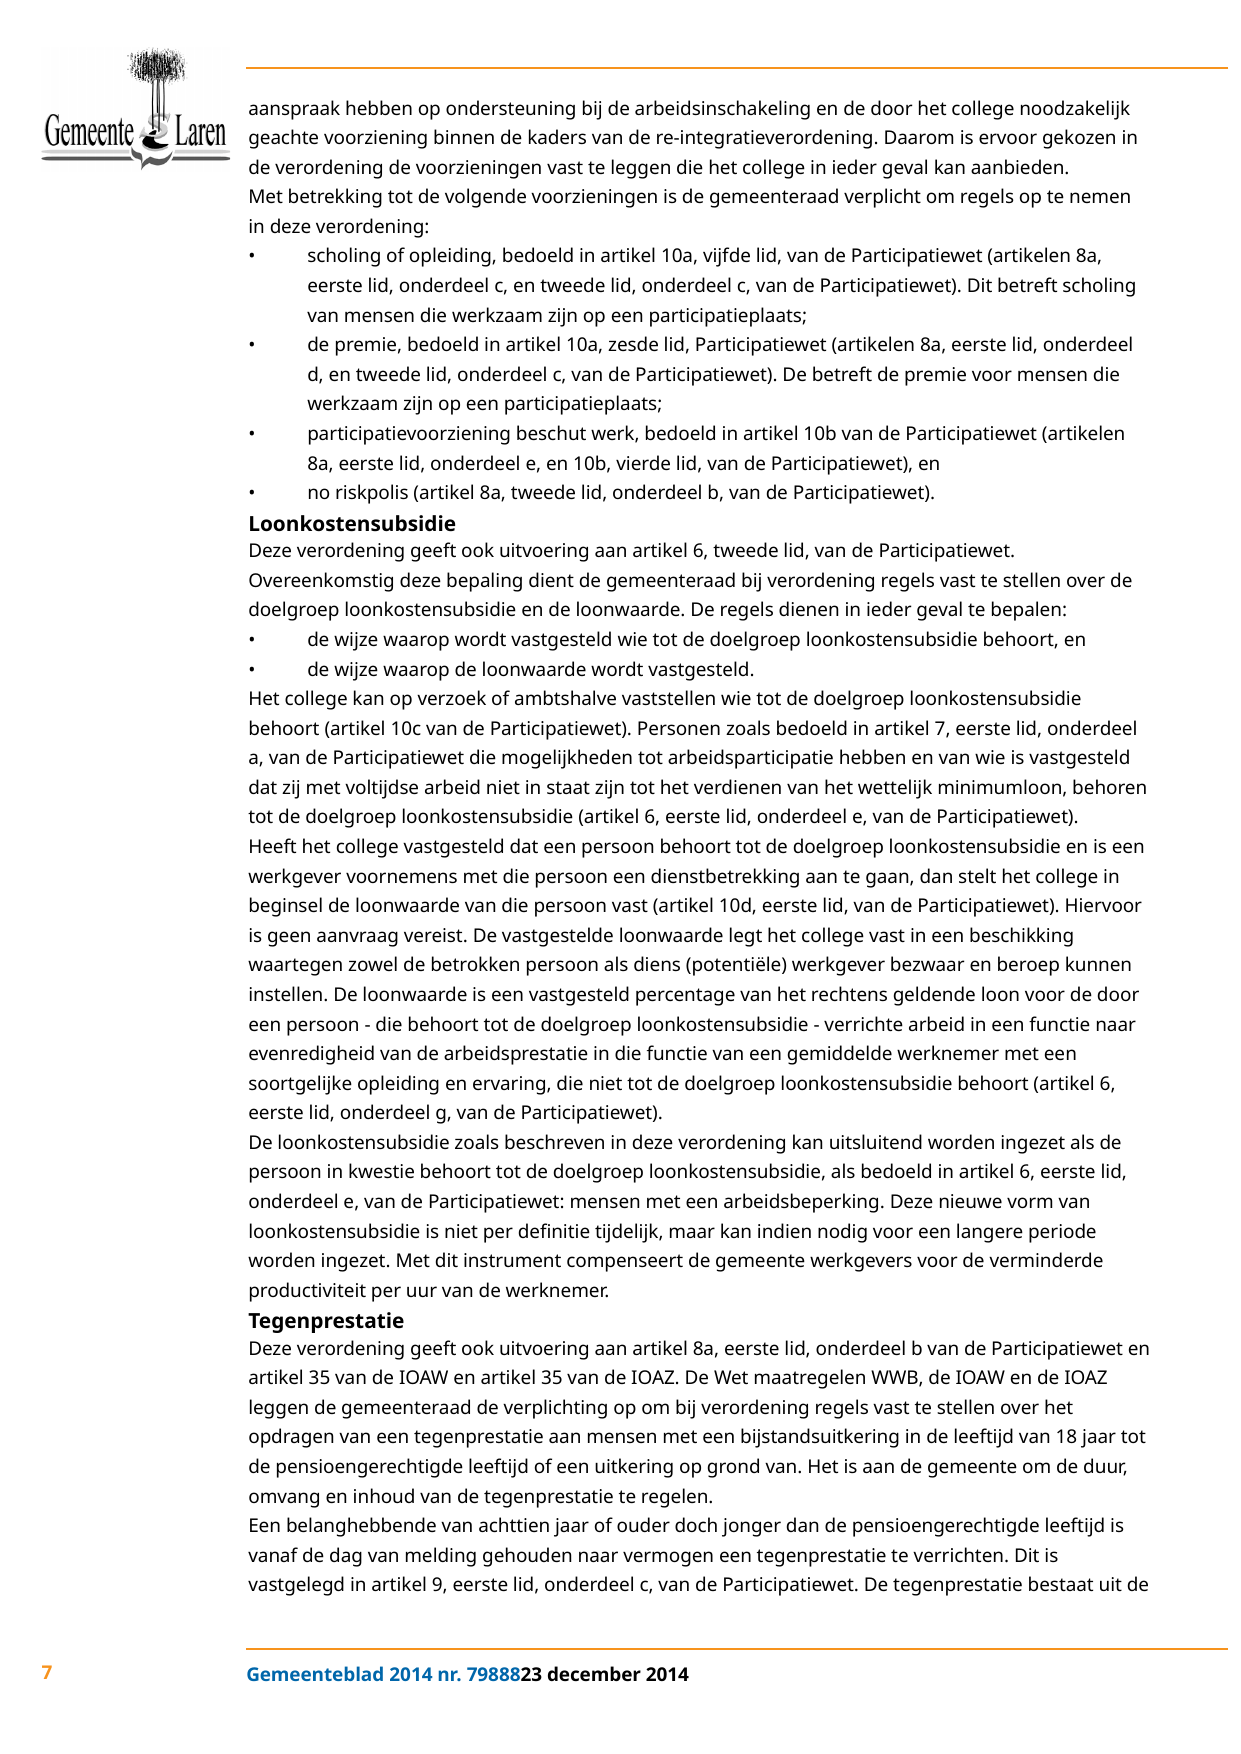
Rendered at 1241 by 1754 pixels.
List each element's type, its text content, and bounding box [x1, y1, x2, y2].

text Met betrekking tot de volgende voorzieningen is de gemeenteraad verplicht om regels op te nemen in deze verordening: [248, 183, 1152, 239]
list de wijze waarop de loonwaarde wordt vastgesteld. [248, 656, 1152, 681]
text De loonkostensubsidie zoals beschreven in deze verordening kan uitsluitend worden ingezet als de persoon in kwestie behoort tot de doelgroep loonkostensubsidie, als bedoeld in artikel 6, eerste lid, onderdeel e, van de Participatiewet: mensen met een arbeidsbeperking. Deze nieuwe vorm van loonkostensubsidie is niet per definitie tijdelijk, maar kan indien nodig voor een langere periode worden ingezet. Met dit instrument compenseert de gemeente werkgevers voor de verminderde productiviteit per uur van de werknemer. [248, 1129, 1152, 1303]
list de wijze waarop wordt vastgesteld wie tot de doelgroep loonkostensubsidie behoort, en [248, 626, 1152, 652]
list scholing of opleiding, bedoeld in artikel 10a, vijfde lid, van de Participatiewet (artikelen 8a, eerste lid, onderdeel c, en tweede lid, onderdeel c, van de Participatiewet). Dit betreft scholing van mensen die werkzaam zijn op een participatieplaats; [248, 243, 1152, 328]
text Deze verordening geeft ook uitvoering aan artikel 6, tweede lid, van de Participatiewet. Overeenkomstig deze bepaling dient de gemeenteraad bij verordening regels vast te stellen over de doelgroep loonkostensubsidie en de loonwaarde. De regels dienen in ieder geval te bepalen: [248, 537, 1152, 622]
text Tegenprestatie [248, 1307, 1152, 1335]
text Loonkostensubsidie [248, 509, 1152, 537]
list participatievoorziening beschut werk, bedoeld in artikel 10b van de Participatiewet (artikelen 8a, eerste lid, onderdeel e, en 10b, vierde lid, van de Participatiewet), en [248, 420, 1152, 476]
picture [41, 47, 231, 172]
text Een belanghebbende van achttien jaar of ouder doch jonger dan de pensioengerechtigde leeftijd is vanaf de dag van melding gehouden naar vermogen een tegenprestatie te verrichten. Dit is vastgelegd in artikel 9, eerste lid, onderdeel c, van de Participatiewet. De tegenprestatie bestaat uit de [248, 1512, 1152, 1597]
list de premie, bedoeld in artikel 10a, zesde lid, Participatiewet (artikelen 8a, eerste lid, onderdeel d, en tweede lid, onderdeel c, van de Participatiewet). De betreft de premie voor mensen die werkzaam zijn op een participatieplaats; [248, 331, 1152, 416]
text Heeft het college vastgesteld dat een persoon behoort tot de doelgroep loonkostensubsidie en is een werkgever voornemens met die persoon een dienstbetrekking aan te gaan, dan stelt het college in beginsel de loonwaarde van die persoon vast (artikel 10d, eerste lid, van de Participatiewet). Hiervoor is geen aanvraag vereist. De vastgestelde loonwaarde legt het college vast in een beschikking waartegen zowel de betrokken persoon als diens (potentiële) werkgever bezwaar en beroep kunnen instellen. De loonwaarde is een vastgesteld percentage van het rechtens geldende loon voor de door een persoon - die behoort tot de doelgroep loonkostensubsidie - verrichte arbeid in een functie naar evenredigheid van de arbeidsprestatie in die functie van een gemiddelde werknemer met een soortgelijke opleiding en ervaring, die niet tot de doelgroep loonkostensubsidie behoort (artikel 6, eerste lid, onderdeel g, van de Participatiewet). [248, 833, 1152, 1125]
list no riskpolis (artikel 8a, tweede lid, onderdeel b, van de Participatiewet). [248, 479, 1152, 505]
text aanspraak hebben op ondersteuning bij de arbeidsinschakeling en de door het college noodzakelijk geachte voorziening binnen de kaders van de re-integratieverordening. Daarom is ervoor gekozen in de verordening de voorzieningen vast te leggen die het college in ieder geval kan aanbieden. [248, 95, 1152, 180]
text Het college kan op verzoek of ambtshalve vaststellen wie tot de doelgroep loonkostensubsidie behoort (artikel 10c van de Participatiewet). Personen zoals bedoeld in artikel 7, eerste lid, onderdeel a, van de Participatiewet die mogelijkheden tot arbeidsparticipatie hebben en van wie is vastgesteld dat zij met voltijdse arbeid niet in staat zijn tot het verdienen van het wettelijk minimumloon, behoren tot de doelgroep loonkostensubsidie (artikel 6, eerste lid, onderdeel e, van de Participatiewet). [248, 685, 1152, 829]
text Deze verordening geeft ook uitvoering aan artikel 8a, eerste lid, onderdeel b van de Participatiewet en artikel 35 van de IOAW en artikel 35 van de IOAZ. De Wet maatregelen WWB, de IOAW en de IOAZ leggen de gemeenteraad de verplichting op om bij verordening regels vast te stellen over het opdragen van een tegenprestatie aan mensen met een bijstandsuitkering in de leeftijd van 18 jaar tot de pensioengerechtigde leeftijd of een uitkering op grond van. Het is aan de gemeente om de duur, omvang en inhoud van de tegenprestatie te regelen. [248, 1335, 1152, 1509]
